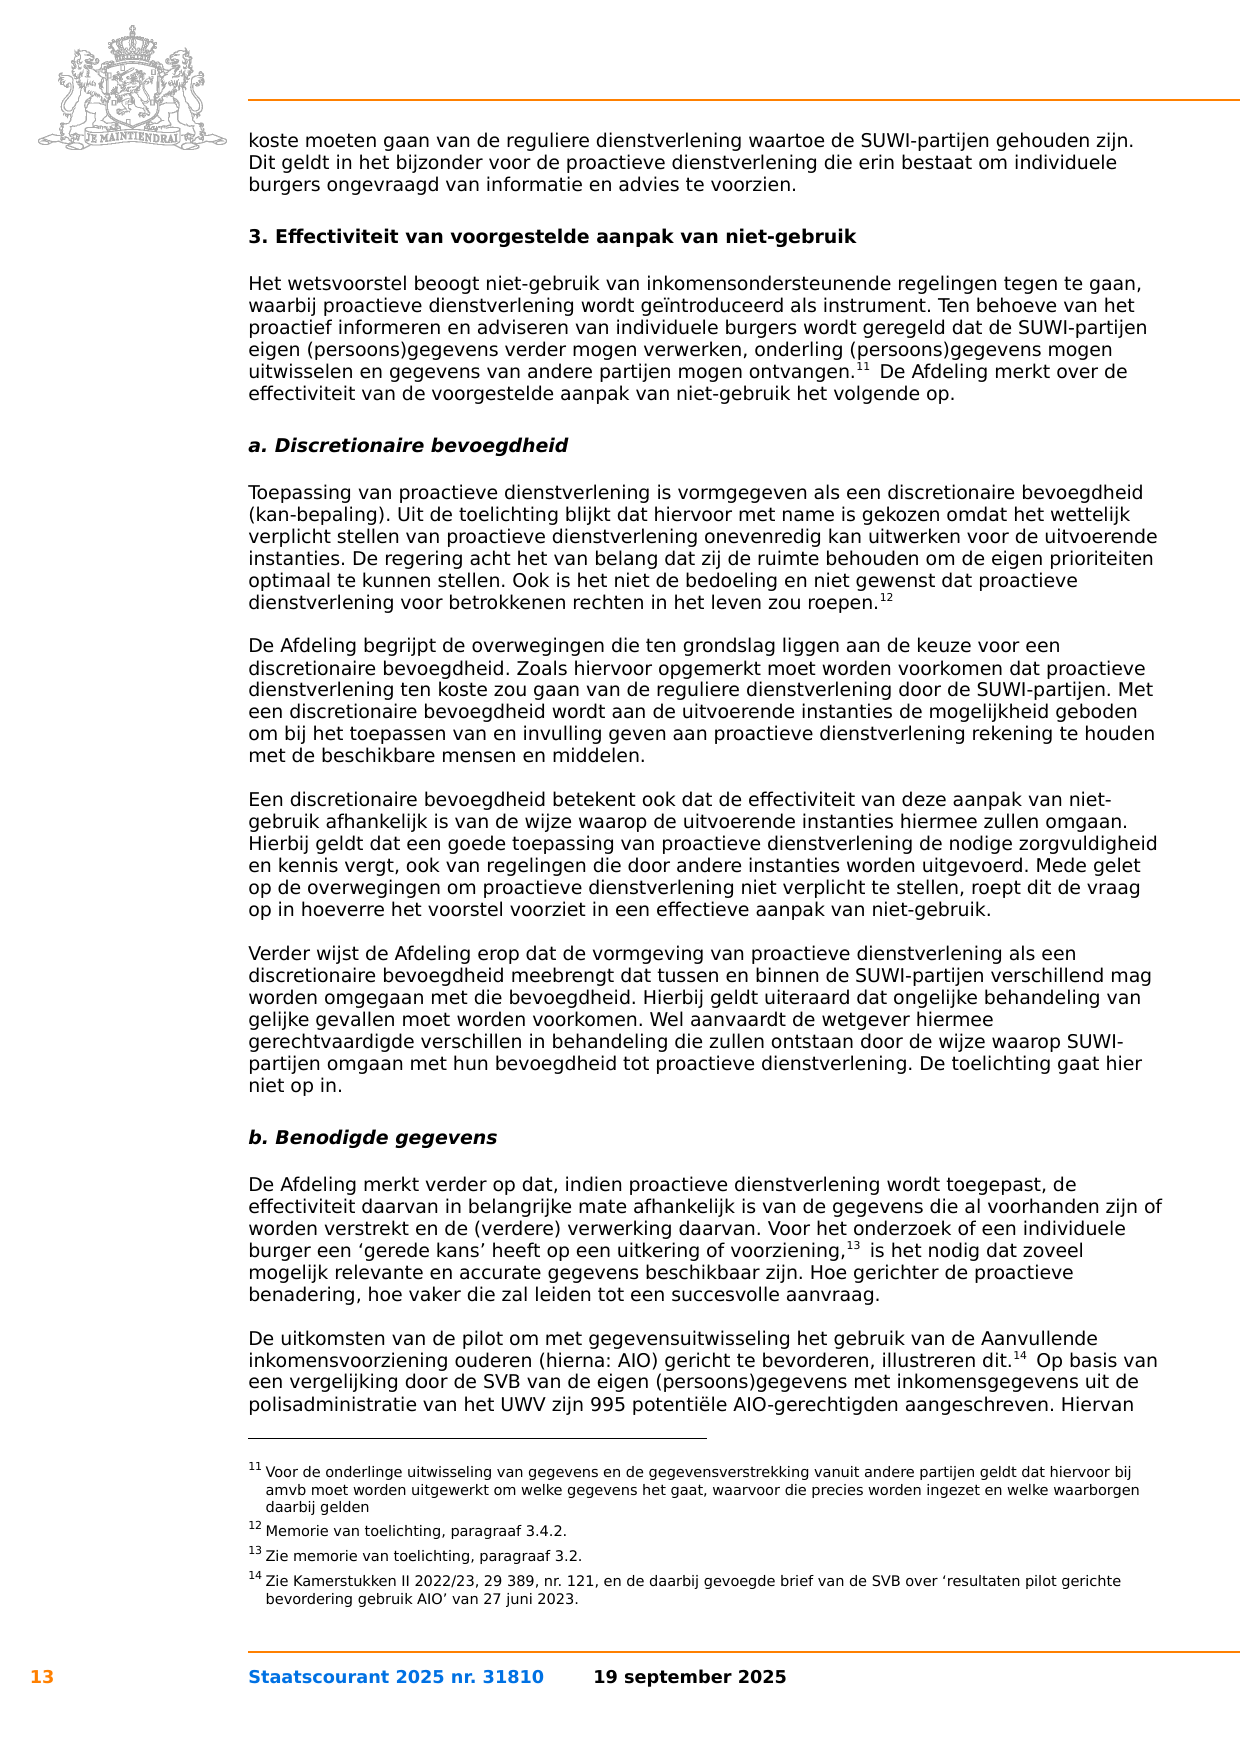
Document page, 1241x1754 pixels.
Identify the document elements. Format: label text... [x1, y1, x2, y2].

subtitle 3. Effectiviteit van voorgestelde aanpak van niet-gebruik [248, 226, 1163, 248]
text Verder wijst de Afdeling erop dat de vormgeving van proactieve dienstverlening als een discretionaire bevoegdheid meebrengt dat tussen en binnen de SUWI-partijen verschillend mag worden omgegaan met die bevoegdheid. Hierbij geldt uiteraard dat ongelijke behandeling van gelijke gevallen moet worden voorkomen. Wel aanvaardt de wetgever hiermee gerechtvaardigde verschillen in behandeling die zullen ontstaan door de wijze waarop SUWI-partijen omgaan met hun bevoegdheid tot proactieve dienstverlening. De toelichting gaat hier niet op in. [248, 943, 1163, 1097]
text De Afdeling begrijpt de overwegingen die ten grondslag liggen aan de keuze voor een discretionaire bevoegdheid. Zoals hiervoor opgemerkt moet worden voorkomen dat proactieve dienstverlening ten koste zou gaan van de reguliere dienstverlening door de SUWI-partijen. Met een discretionaire bevoegdheid wordt aan de uitvoerende instanties de mogelijkheid geboden om bij het toepassen van en invulling geven aan proactieve dienstverlening rekening te houden met de beschikbare mensen en middelen. [248, 635, 1163, 767]
picture [38, 25, 227, 150]
text Een discretionaire bevoegdheid betekent ook dat de effectiviteit van deze aanpak van niet-gebruik afhankelijk is van de wijze waarop de uitvoerende instanties hiermee zullen omgaan. Hierbij geldt dat een goede toepassing van proactieve dienstverlening de nodige zorgvuldigheid en kennis vergt, ook van regelingen die door andere instanties worden uitgevoerd. Mede gelet op de overwegingen om proactieve dienstverlening niet verplicht te stellen, roept dit de vraag op in hoeverre het voorstel voorziet in een effectieve aanpak van niet-gebruik. [248, 789, 1163, 921]
text Memorie van toelichting, paragraaf 3.4.2. [248, 1519, 1163, 1541]
text Zie Kamerstukken II 2022/23, 29 389, nr. 121, en de daarbij gevoegde brief van de SVB over ‘resultaten pilot gerichte bevordering gebruik AIO’ van 27 juni 2023. [248, 1569, 1163, 1608]
subtitle a. Discretionaire bevoegdheid [248, 435, 1163, 457]
subtitle b. Benodigde gegevens [248, 1127, 1163, 1149]
text De uitkomsten van de pilot om met gegevensuitwisseling het gebruik van de Aanvullende inkomensvoorziening ouderen (hierna: AIO) gericht te bevorderen, illustreren dit. Op basis van een vergelijking door de SVB van de eigen (persoons)gegevens met inkomensgegevens uit de polisadministratie van het UWV zijn 995 potentiële AIO-gerechtigden aangeschreven. Hiervan [248, 1327, 1163, 1415]
text Zie memorie van toelichting, paragraaf 3.2. [248, 1544, 1163, 1566]
text koste moeten gaan van de reguliere dienstverlening waartoe de SUWI-partijen gehouden zijn. Dit geldt in het bijzonder voor de proactieve dienstverlening die erin bestaat om individuele burgers ongevraagd van informatie en advies te voorzien. [248, 130, 1163, 196]
text De Afdeling merkt verder op dat, indien proactieve dienstverlening wordt toegepast, de effectiviteit daarvan in belangrijke mate afhankelijk is van de gegevens die al voorhanden zijn of worden verstrekt en de (verdere) verwerking daarvan. Voor het onderzoek of een individuele burger een ‘gerede kans’ heeft op een uitkering of voorziening, is het nodig dat zoveel mogelijk relevante en accurate gegevens beschikbaar zijn. Hoe gerichter de proactieve benadering, hoe vaker die zal leiden tot een succesvolle aanvraag. [248, 1174, 1163, 1306]
text Toepassing van proactieve dienstverlening is vormgegeven als een discretionaire bevoegdheid (kan-bepaling). Uit de toelichting blijkt dat hiervoor met name is gekozen omdat het wettelijk verplicht stellen van proactieve dienstverlening onevenredig kan uitwerken voor de uitvoerende instanties. De regering acht het van belang dat zij de ruimte behouden om de eigen prioriteiten optimaal te kunnen stellen. Ook is het niet de bedoeling en niet gewenst dat proactieve dienstverlening voor betrokkenen rechten in het leven zou roepen. [248, 482, 1163, 613]
text Het wetsvoorstel beoogt niet-gebruik van inkomensondersteunende regelingen tegen te gaan, waarbij proactieve dienstverlening wordt geïntroduceerd als instrument. Ten behoeve van het proactief informeren en adviseren van individuele burgers wordt geregeld dat de SUWI-partijen eigen (persoons)gegevens verder mogen verwerken, onderling (persoons)gegevens mogen uitwisselen en gegevens van andere partijen mogen ontvangen. De Afdeling merkt over de effectiviteit van de voorgestelde aanpak van niet-gebruik het volgende op. [248, 273, 1163, 405]
text Voor de onderlinge uitwisseling van gegevens en de gegevensverstrekking vanuit andere partijen geldt dat hiervoor bij amvb moet worden uitgewerkt om welke gegevens het gaat, waarvoor die precies worden ingezet en welke waarborgen daarbij gelden [248, 1460, 1163, 1516]
